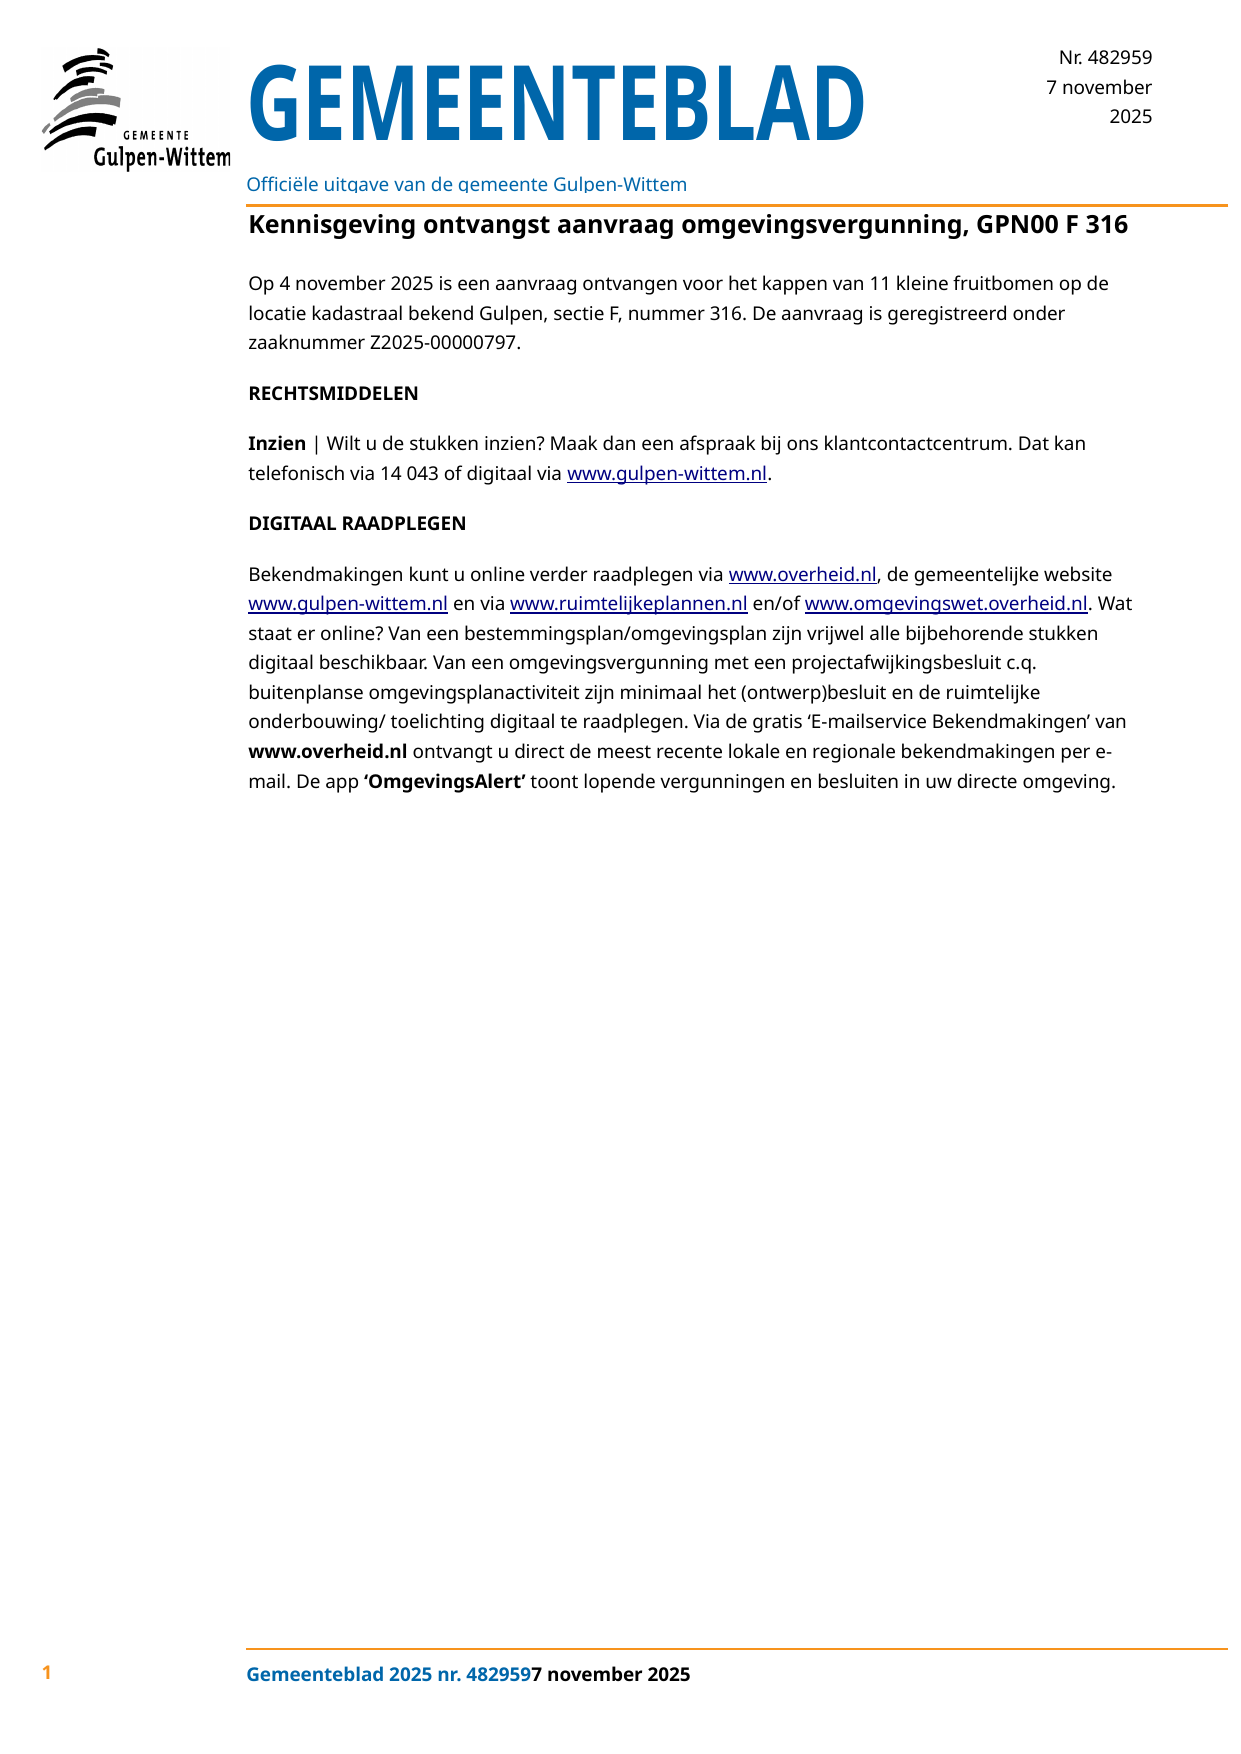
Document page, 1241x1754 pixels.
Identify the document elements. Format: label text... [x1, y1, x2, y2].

text Kennisgeving ontvangst aanvraag omgevingsvergunning, GPN00 F 316 [248, 207, 1152, 241]
text Inzien | Wilt u de stukken inzien? Maak dan een afspraak bij ons klantcontactcentrum. Dat kan telefonisch via 14 043 of digitaal via www.gulpen-wittem.nl. [248, 430, 1152, 486]
text Op 4 november 2025 is een aanvraag ontvangen voor het kappen van 11 kleine fruitbomen op de locatie kadastraal bekend Gulpen, sectie F, nummer 316. De aanvraag is geregistreerd onder zaaknummer Z2025-00000797. [248, 270, 1152, 355]
picture [41, 47, 231, 172]
text RECHTSMIDDELEN [248, 380, 1152, 406]
text DIGITAAL RAADPLEGEN [248, 510, 1152, 536]
text Bekendmakingen kunt u online verder raadplegen via www.overheid.nl, de gemeentelijke website www.gulpen-wittem.nl en via www.ruimtelijkeplannen.nl en/of www.omgevingswet.overheid.nl. Wat staat er online? Van een bestemmingsplan/omgevingsplan zijn vrijwel alle bijbehorende stukken digitaal beschikbaar. Van een omgevingsvergunning met een projectafwijkingsbesluit c.q. buitenplanse omgevingsplanactiviteit zijn minimaal het (ontwerp)besluit en de ruimtelijke onderbouwing/ toelichting digitaal te raadplegen. Via de gratis ‘E-mailservice Bekendmakingen’ van www.overheid.nl ontvangt u direct de meest recente lokale en regionale bekendmakingen per e-mail. De app ‘OmgevingsAlert’ toont lopende vergunningen en besluiten in uw directe omgeving. [248, 561, 1152, 793]
